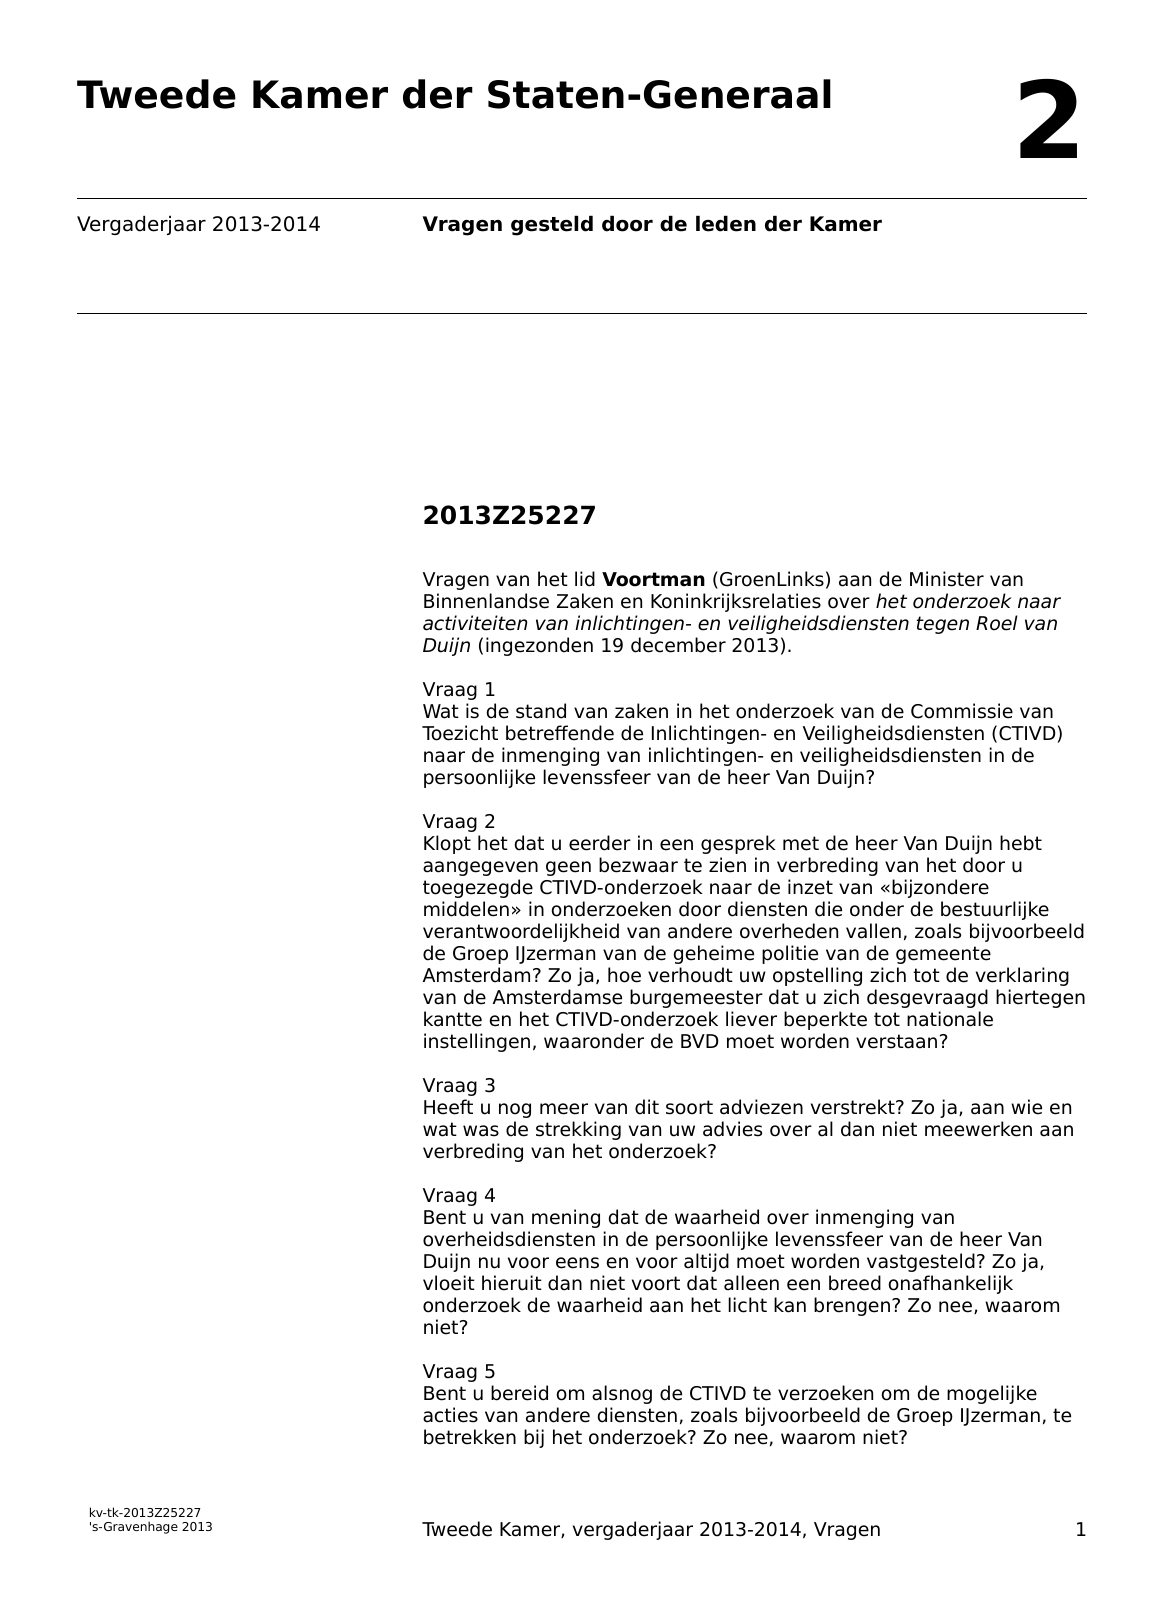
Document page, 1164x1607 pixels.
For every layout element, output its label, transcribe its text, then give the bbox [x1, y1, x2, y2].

text Vraag 4 [422, 1185, 1087, 1207]
table_cell Vergaderjaar 2013-2014 [77, 199, 422, 313]
text 2013Z25227 [422, 501, 1087, 531]
text Vraag 1 [422, 679, 1087, 701]
text Vragen van het lid Voortman (GroenLinks) aan de Minister van Binnenlandse Zaken en Koninkrijksrelaties over het onderzoek naar activiteiten van inlichtingen- en veiligheidsdiensten tegen Roel van Duijn (ingezonden 19 december 2013). [422, 569, 1087, 657]
text Klopt het dat u eerder in een gesprek met de heer Van Duijn hebt aangegeven geen bezwaar te zien in verbreding van het door u toegezegde CTIVD-onderzoek naar de inzet van «bijzondere middelen» in onderzoeken door diensten die onder de bestuurlijke verantwoordelijkheid van andere overheden vallen, zoals bijvoorbeeld de Groep IJzerman van de geheime politie van de gemeente Amsterdam? Zo ja, hoe verhoudt uw opstelling zich tot de verklaring van de Amsterdamse burgemeester dat u zich desgevraagd hiertegen kantte en het CTIVD-onderzoek liever beperkte tot nationale instellingen, waaronder de BVD moet worden verstaan? [422, 833, 1087, 1053]
text Bent u van mening dat de waarheid over inmenging van overheidsdiensten in de persoonlijke levenssfeer van de heer Van Duijn nu voor eens en voor altijd moet worden vastgesteld? Zo ja, vloeit hieruit dan niet voort dat alleen een breed onafhankelijk onderzoek de waarheid aan het licht kan brengen? Zo nee, waarom niet? [422, 1207, 1087, 1339]
text Bent u bereid om alsnog de CTIVD te verzoeken om de mogelijke acties van andere diensten, zoals bijvoorbeeld de Groep IJzerman, te betrekken bij het onderzoek? Zo nee, waarom niet? [422, 1383, 1087, 1449]
text Heeft u nog meer van dit soort adviezen verstrekt? Zo ja, aan wie en wat was de strekking van uw advies over al dan niet meewerken aan verbreding van het onderzoek? [422, 1097, 1087, 1163]
table_cell Vragen gesteld door de leden der Kamer [422, 199, 1087, 313]
text Wat is de stand van zaken in het onderzoek van de Commissie van Toezicht betreffende de Inlichtingen- en Veiligheidsdiensten (CTIVD) naar de inmenging van inlichtingen- en veiligheidsdiensten in de persoonlijke levenssfeer van de heer Van Duijn? [422, 701, 1087, 789]
table_header Tweede Kamer der Staten-Generaal [77, 59, 886, 198]
table_header 2 [886, 59, 1087, 198]
text Vraag 3 [422, 1075, 1087, 1097]
text kv-tk-2013Z25227 [88, 1506, 323, 1520]
text Vraag 5 [422, 1361, 1087, 1383]
text 's-Gravenhage 2013 [88, 1520, 323, 1534]
text Vraag 2 [422, 811, 1087, 833]
